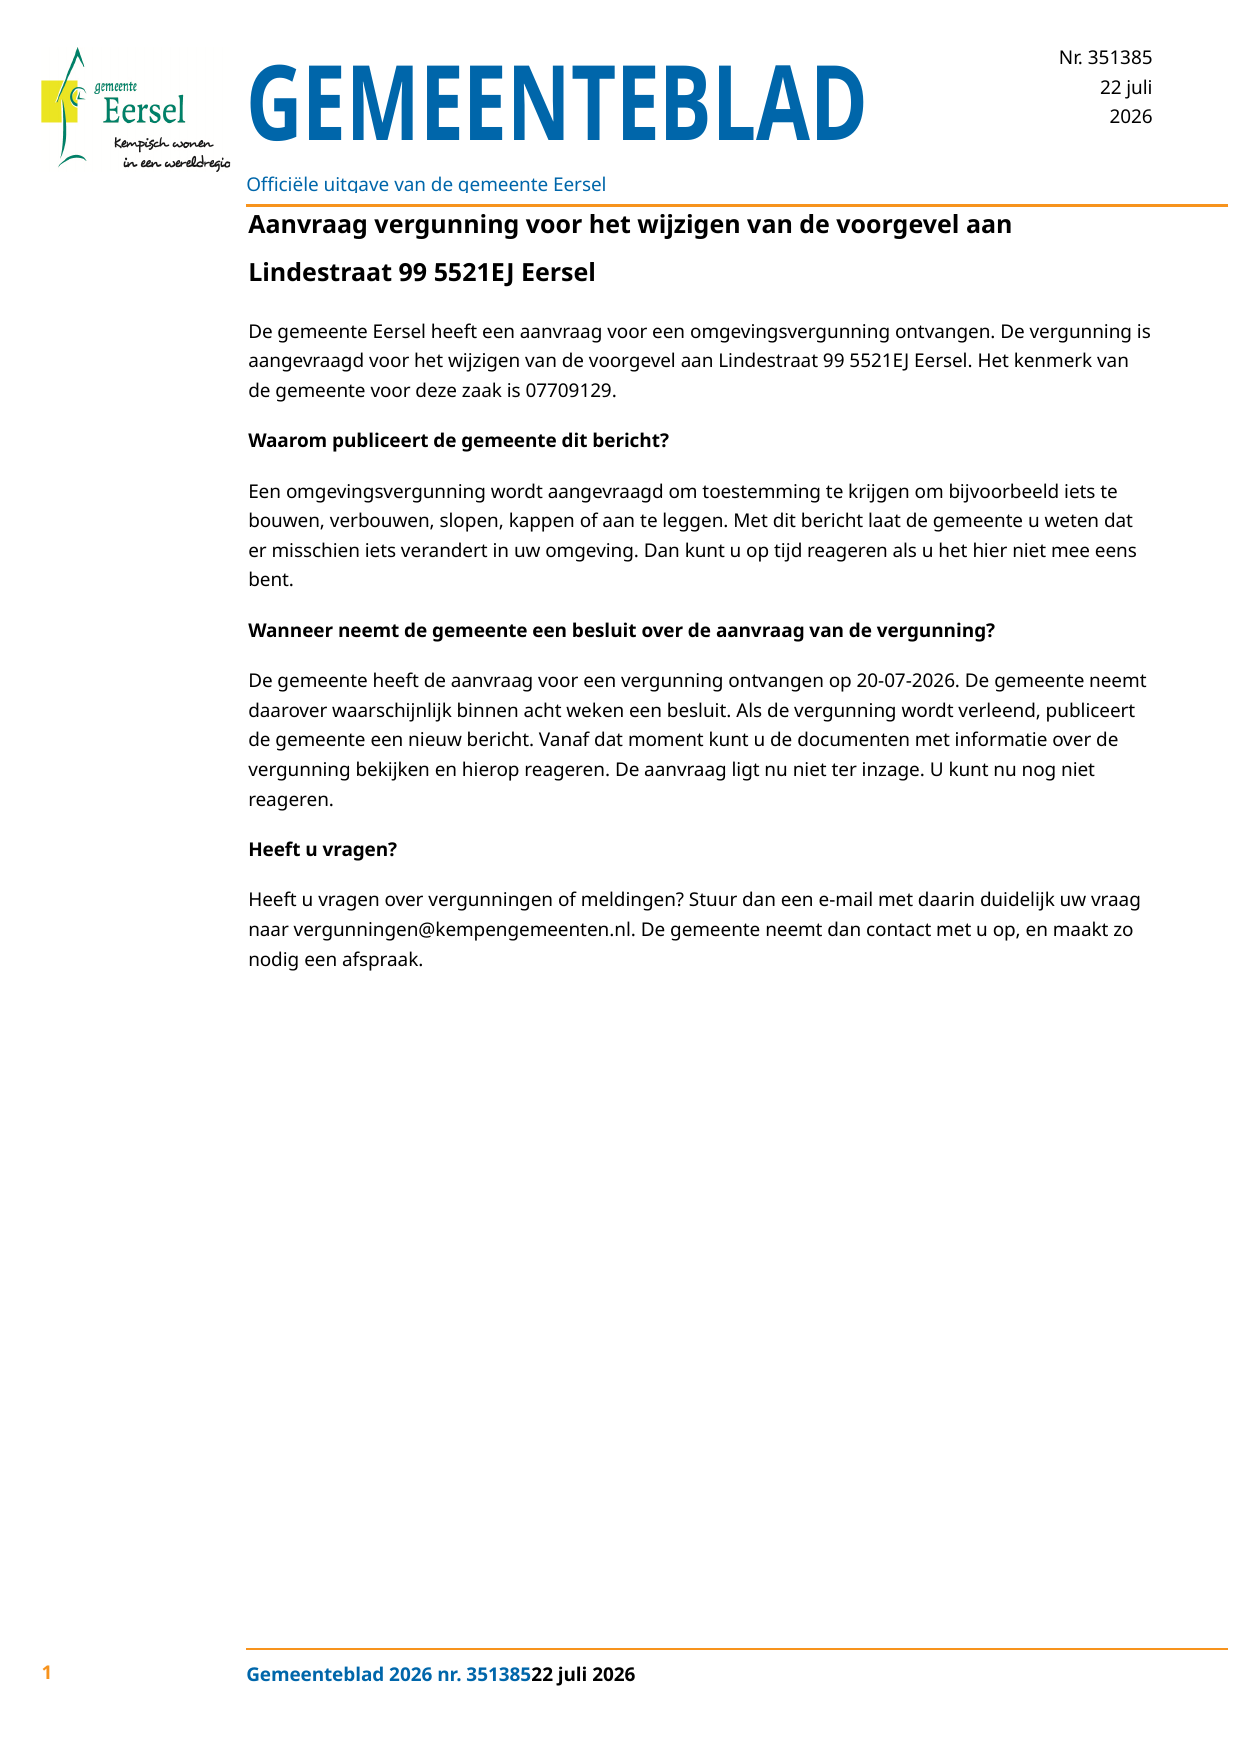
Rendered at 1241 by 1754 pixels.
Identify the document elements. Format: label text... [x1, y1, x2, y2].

text Aanvraag vergunning voor het wijzigen van de voorgevel aan Lindestraat 99 5521EJ Eersel [248, 207, 1152, 288]
picture [41, 47, 231, 172]
text Een omgevingsvergunning wordt aangevraagd om toestemming te krijgen om bijvoorbeeld iets te bouwen, verbouwen, slopen, kappen of aan te leggen. Met dit bericht laat de gemeente u weten dat er misschien iets verandert in uw omgeving. Dan kunt u op tijd reageren als u het hier niet mee eens bent. [248, 478, 1152, 592]
text De gemeente Eersel heeft een aanvraag voor een omgevingsvergunning ontvangen. De vergunning is aangevraagd voor het wijzigen van de voorgevel aan Lindestraat 99 5521EJ Eersel. Het kenmerk van de gemeente voor deze zaak is 07709129. [248, 318, 1152, 403]
text De gemeente heeft de aanvraag voor een vergunning ontvangen op 20-07-2026. De gemeente neemt daarover waarschijnlijk binnen acht weken een besluit. Als de vergunning wordt verleend, publiceert de gemeente een nieuw bericht. Vanaf dat moment kunt u de documenten met informatie over de vergunning bekijken en hierop reageren. De aanvraag ligt nu niet ter inzage. U kunt nu nog niet reageren. [248, 667, 1152, 812]
text Wanneer neemt de gemeente een besluit over de aanvraag van de vergunning? [248, 617, 1152, 643]
text Waarom publiceert de gemeente dit bericht? [248, 427, 1152, 453]
text Heeft u vragen over vergunningen of meldingen? Stuur dan een e-mail met daarin duidelijk uw vraag naar vergunningen@kempengemeenten.nl. De gemeente neemt dan contact met u op, en maakt zo nodig een afspraak. [248, 887, 1152, 972]
text Heeft u vragen? [248, 836, 1152, 862]
